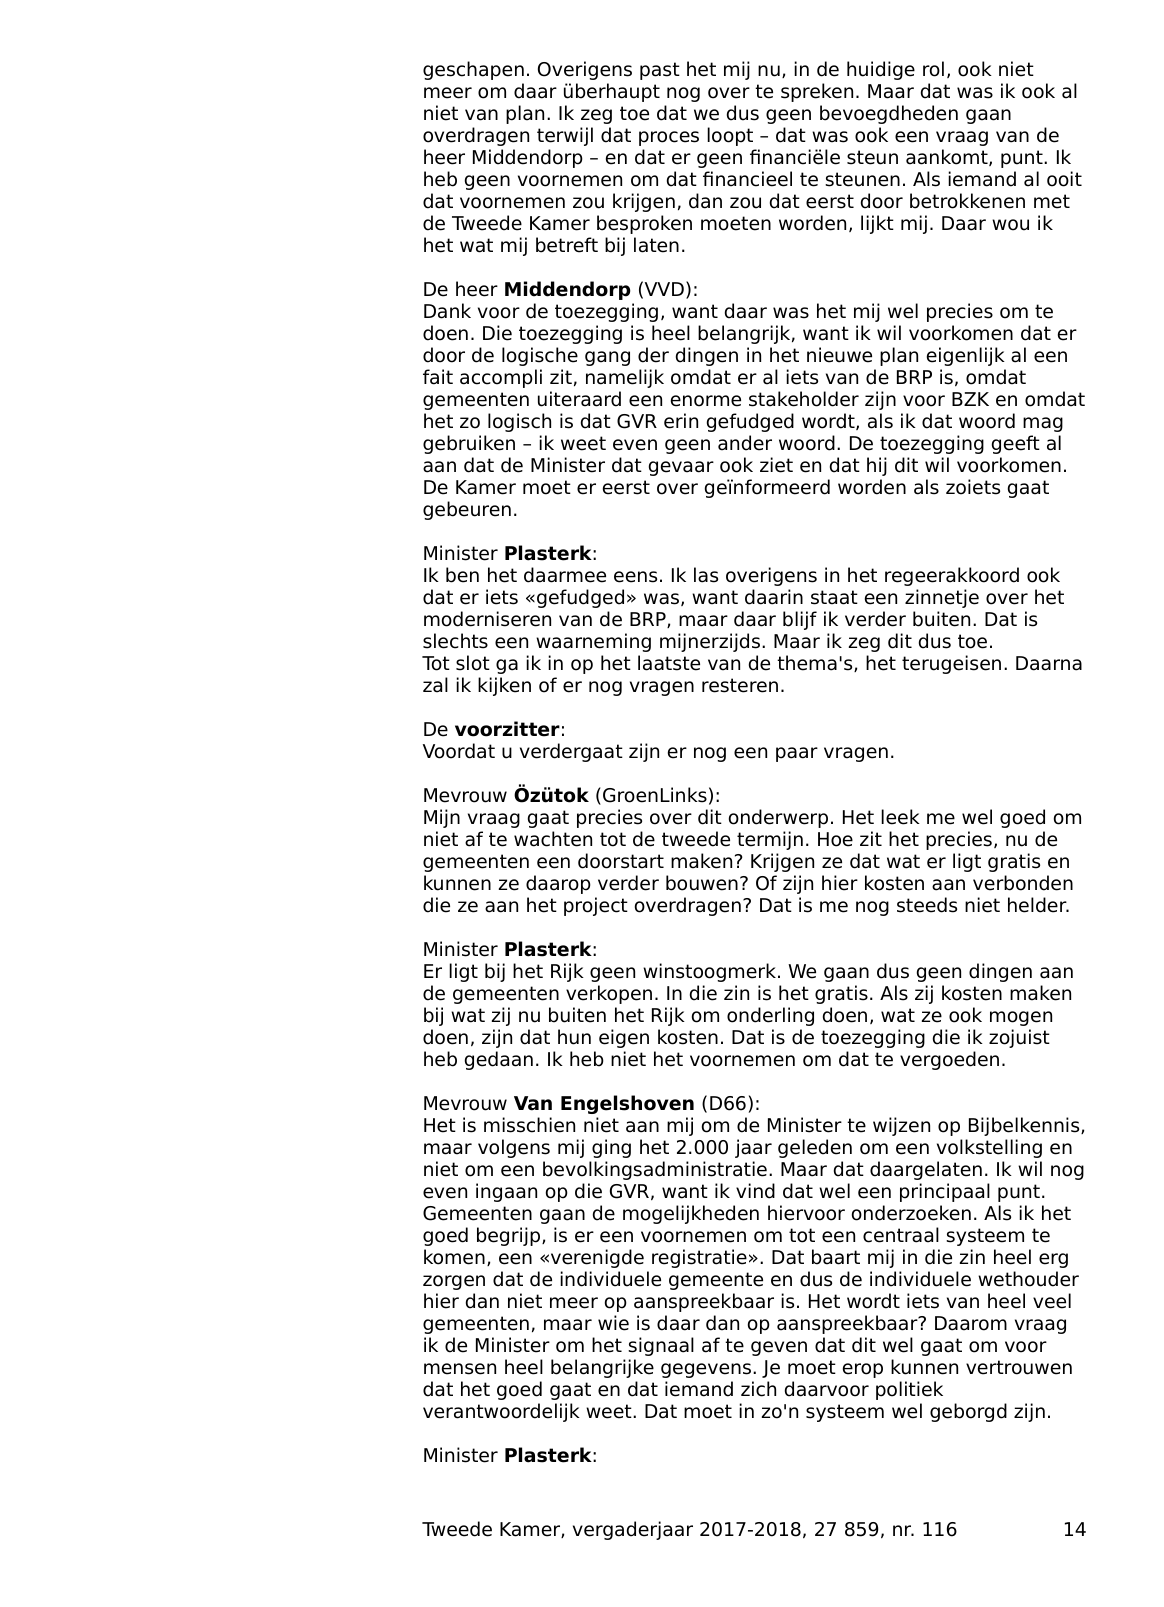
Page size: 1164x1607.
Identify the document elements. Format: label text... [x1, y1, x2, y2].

text Voordat u verdergaat zijn er nog een paar vragen. [422, 741, 1087, 763]
text Dank voor de toezegging, want daar was het mij wel precies om te doen. Die toezegging is heel belangrijk, want ik wil voorkomen dat er door de logische gang der dingen in het nieuwe plan eigenlijk al een fait accompli zit, namelijk omdat er al iets van de BRP is, omdat gemeenten uiteraard een enorme stakeholder zijn voor BZK en omdat het zo logisch is dat GVR erin gefudged wordt, als ik dat woord mag gebruiken – ik weet even geen ander woord. De toezegging geeft al aan dat de Minister dat gevaar ook ziet en dat hij dit wil voorkomen. De Kamer moet er eerst over geïnformeerd worden als zoiets gaat gebeuren. [422, 301, 1087, 521]
text Minister Plasterk: [422, 939, 1087, 961]
text Tot slot ga ik in op het laatste van de thema's, het terugeisen. Daarna zal ik kijken of er nog vragen resteren. [422, 653, 1087, 697]
text Er ligt bij het Rijk geen winstoogmerk. We gaan dus geen dingen aan de gemeenten verkopen. In die zin is het gratis. Als zij kosten maken bij wat zij nu buiten het Rijk om onderling doen, wat ze ook mogen doen, zijn dat hun eigen kosten. Dat is de toezegging die ik zojuist heb gedaan. Ik heb niet het voornemen om dat te vergoeden. [422, 961, 1087, 1071]
text Het is misschien niet aan mij om de Minister te wijzen op Bijbelkennis, maar volgens mij ging het 2.000 jaar geleden om een volkstelling en niet om een bevolkingsadministratie. Maar dat daargelaten. Ik wil nog even ingaan op die GVR, want ik vind dat wel een principaal punt. Gemeenten gaan de mogelijkheden hiervoor onderzoeken. Als ik het goed begrijp, is er een voornemen om tot een centraal systeem te komen, een «verenigde registratie». Dat baart mij in die zin heel erg zorgen dat de individuele gemeente en dus de individuele wethouder hier dan niet meer op aanspreekbaar is. Het wordt iets van heel veel gemeenten, maar wie is daar dan op aanspreekbaar? Daarom vraag ik de Minister om het signaal af te geven dat dit wel gaat om voor mensen heel belangrijke gegevens. Je moet erop kunnen vertrouwen dat het goed gaat en dat iemand zich daarvoor politiek verantwoordelijk weet. Dat moet in zo'n systeem wel geborgd zijn. [422, 1115, 1087, 1423]
text Mevrouw Özütok (GroenLinks): [422, 785, 1087, 807]
text De voorzitter: [422, 719, 1087, 741]
text Minister Plasterk: [422, 1445, 1087, 1467]
text De heer Middendorp (VVD): [422, 279, 1087, 301]
text geschapen. Overigens past het mij nu, in de huidige rol, ook niet meer om daar überhaupt nog over te spreken. Maar dat was ik ook al niet van plan. Ik zeg toe dat we dus geen bevoegdheden gaan overdragen terwijl dat proces loopt – dat was ook een vraag van de heer Middendorp – en dat er geen financiële steun aankomt, punt. Ik heb geen voornemen om dat financieel te steunen. Als iemand al ooit dat voornemen zou krijgen, dan zou dat eerst door betrokkenen met de Tweede Kamer besproken moeten worden, lijkt mij. Daar wou ik het wat mij betreft bij laten. [422, 59, 1087, 257]
text Mevrouw Van Engelshoven (D66): [422, 1093, 1087, 1115]
text Mijn vraag gaat precies over dit onderwerp. Het leek me wel goed om niet af te wachten tot de tweede termijn. Hoe zit het precies, nu de gemeenten een doorstart maken? Krijgen ze dat wat er ligt gratis en kunnen ze daarop verder bouwen? Of zijn hier kosten aan verbonden die ze aan het project overdragen? Dat is me nog steeds niet helder. [422, 807, 1087, 917]
text Ik ben het daarmee eens. Ik las overigens in het regeerakkoord ook dat er iets «gefudged» was, want daarin staat een zinnetje over het moderniseren van de BRP, maar daar blijf ik verder buiten. Dat is slechts een waarneming mijnerzijds. Maar ik zeg dit dus toe. [422, 565, 1087, 653]
text Minister Plasterk: [422, 543, 1087, 565]
